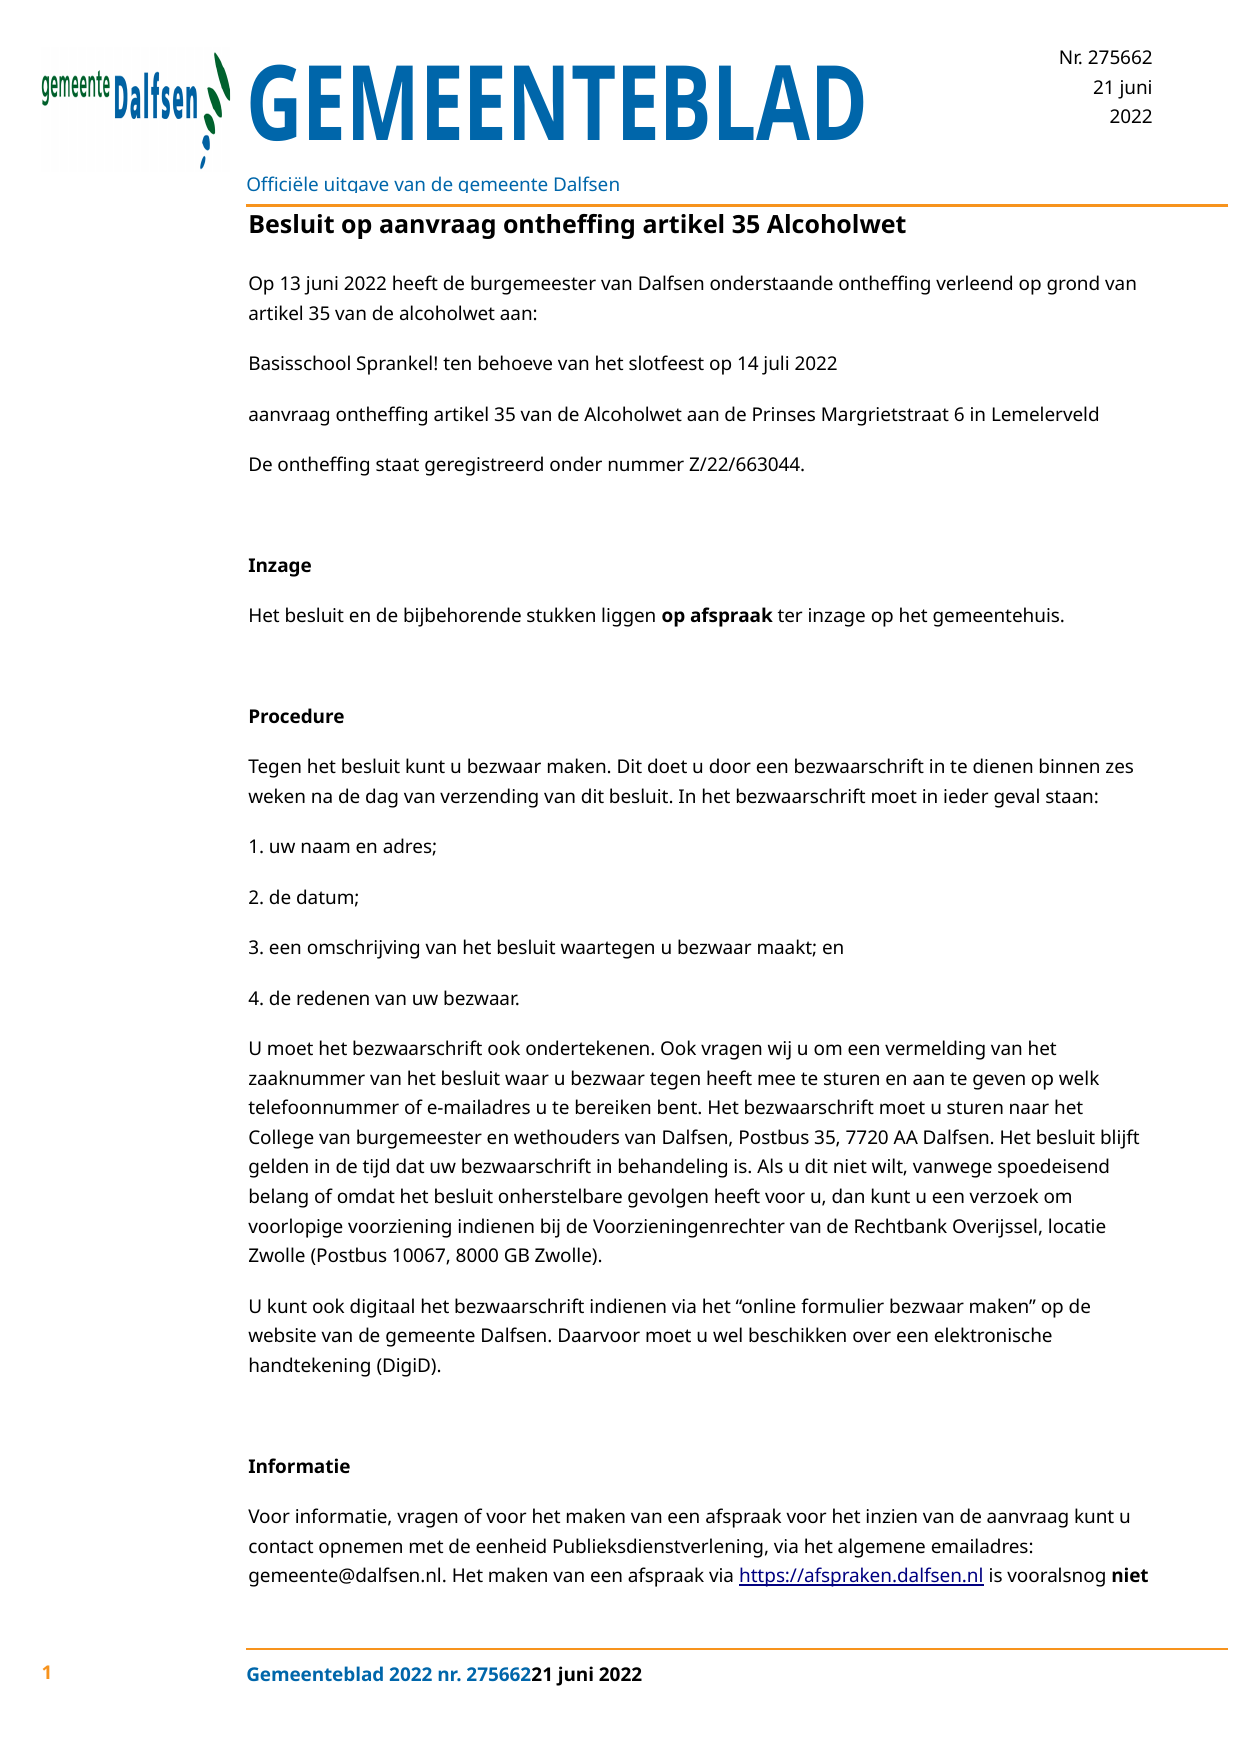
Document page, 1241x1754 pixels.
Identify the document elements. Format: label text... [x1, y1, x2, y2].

text Op 13 juni 2022 heeft de burgemeester van Dalfsen onderstaande ontheffing verleend op grond van artikel 35 van de alcoholwet aan: [248, 270, 1152, 326]
text Procedure [248, 703, 1152, 729]
text 4. de redenen van uw bezwaar. [248, 985, 1152, 1011]
text Inzage [248, 552, 1152, 578]
text Tegen het besluit kunt u bezwaar maken. Dit doet u door een bezwaarschrift in te dienen binnen zes weken na de dag van verzending van dit besluit. In het bezwaarschrift moet in ieder geval staan: [248, 754, 1152, 809]
text De ontheffing staat geregistreerd onder nummer Z/22/663044. [248, 451, 1152, 477]
text 3. een omschrijving van het besluit waartegen u bezwaar maakt; en [248, 934, 1152, 960]
text Voor informatie, vragen of voor het maken van een afspraak voor het inzien van de aanvraag kunt u contact opnemen met de eenheid Publieksdienstverlening, via het algemene emailadres: gemeente@dalfsen.nl. Het maken van een afspraak via https://afspraken.dalfsen.nl is vooralsnog niet [248, 1503, 1152, 1588]
text Informatie [248, 1453, 1152, 1478]
text 1. uw naam en adres; [248, 834, 1152, 859]
text U kunt ook digitaal het bezwaarschrift indienen via het “online formulier bezwaar maken” op de website van de gemeente Dalfsen. Daarvoor moet u wel beschikken over een elektronische handtekening (DigiD). [248, 1293, 1152, 1378]
text 2. de datum; [248, 884, 1152, 910]
text Besluit op aanvraag ontheffing artikel 35 Alcoholwet [248, 207, 1152, 241]
text U moet het bezwaarschrift ook ondertekenen. Ook vragen wij u om een vermelding van het zaaknummer van het besluit waar u bezwaar tegen heeft mee te sturen en aan te geven op welk telefoonnummer of e-mailadres u te bereiken bent. Het bezwaarschrift moet u sturen naar het College van burgemeester en wethouders van Dalfsen, Postbus 35, 7720 AA Dalfsen. Het besluit blijft gelden in de tijd dat uw bezwaarschrift in behandeling is. Als u dit niet wilt, vanwege spoedeisend belang of omdat het besluit onherstelbare gevolgen heeft voor u, dan kunt u een verzoek om voorlopige voorziening indienen bij de Voorzieningenrechter van de Rechtbank Overijssel, locatie Zwolle (Postbus 10067, 8000 GB Zwolle). [248, 1035, 1152, 1268]
text aanvraag ontheffing artikel 35 van de Alcoholwet aan de Prinses Margrietstraat 6 in Lemelerveld [248, 401, 1152, 426]
text Het besluit en de bijbehorende stukken liggen op afspraak ter inzage op het gemeentehuis. [248, 602, 1152, 628]
text Basisschool Sprankel! ten behoeve van het slotfeest op 14 juli 2022 [248, 350, 1152, 376]
picture [41, 47, 231, 172]
